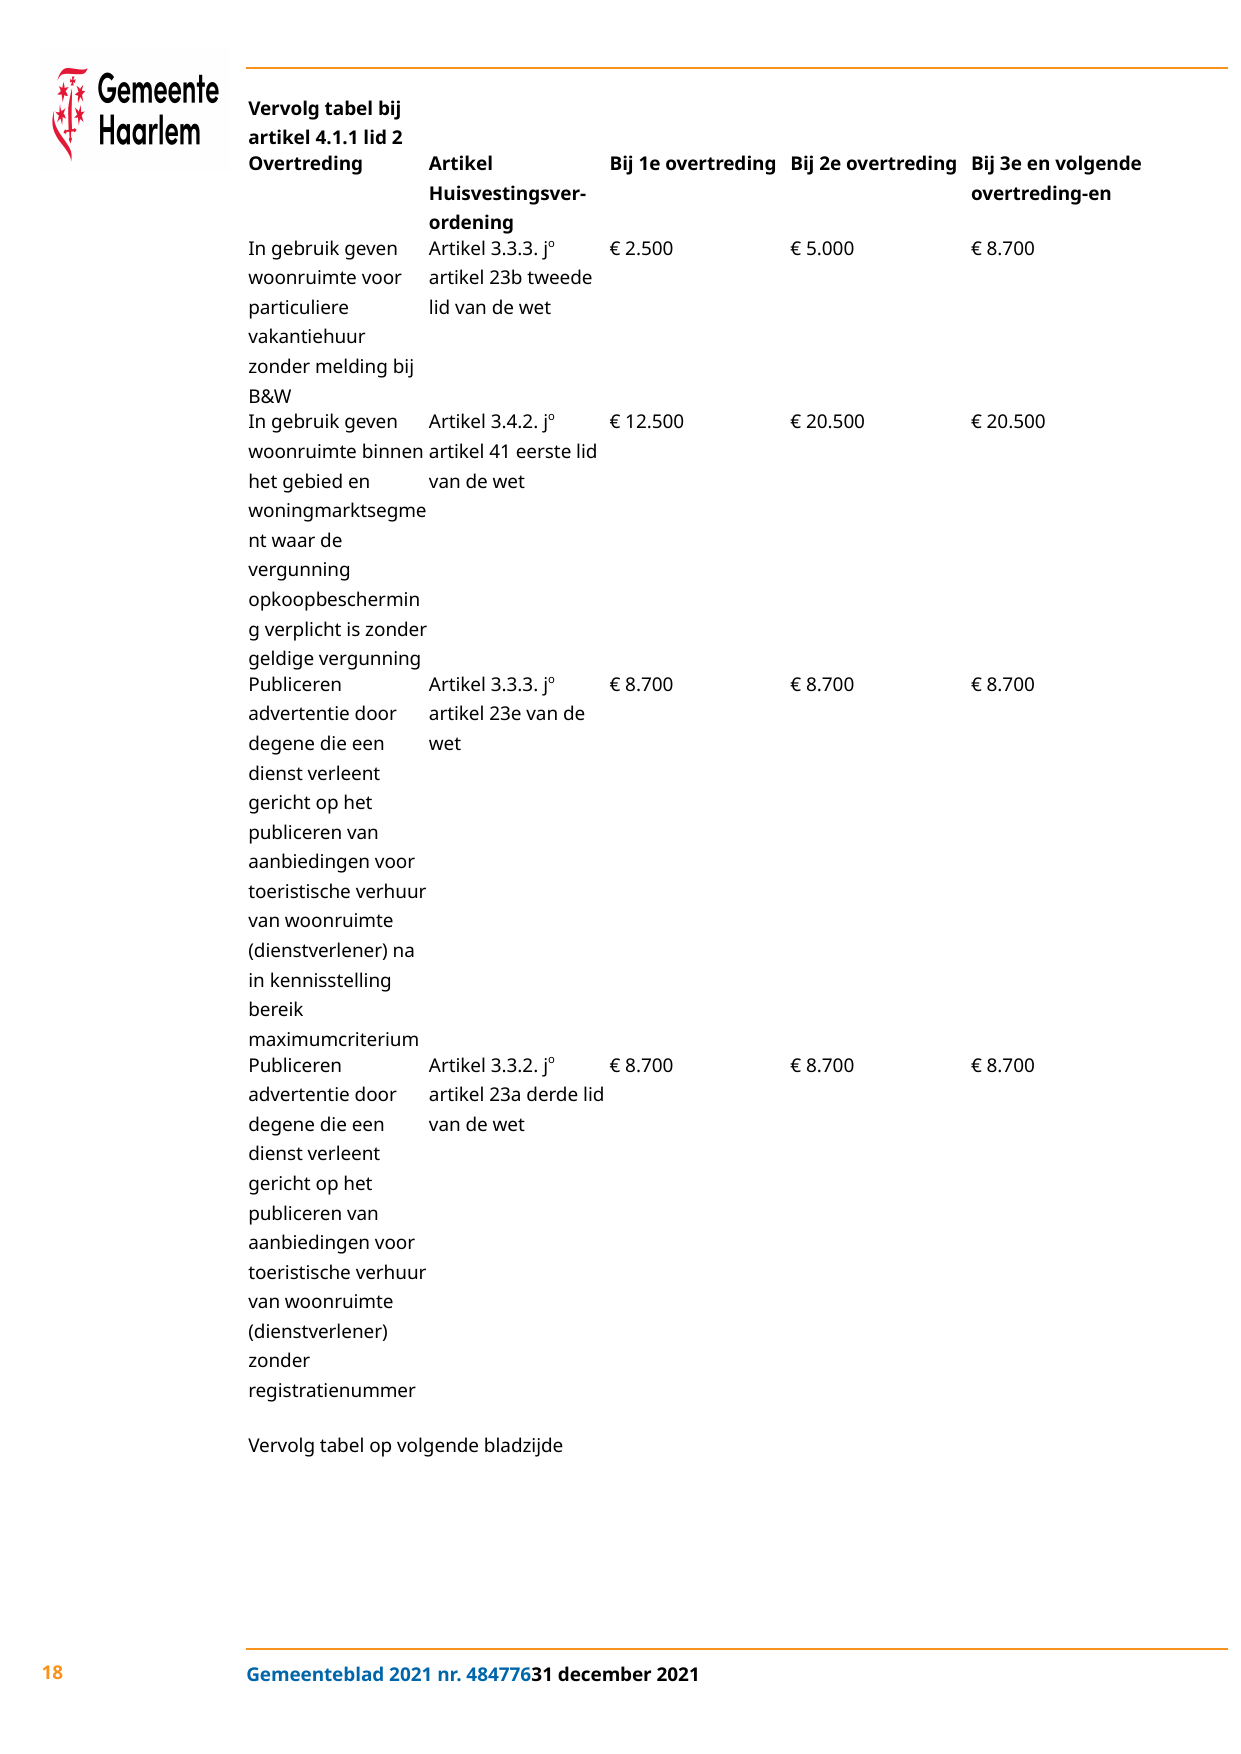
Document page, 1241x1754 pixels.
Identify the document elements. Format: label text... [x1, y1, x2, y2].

table_cell € 5.000 [790, 235, 971, 409]
table_cell € 8.700 [971, 235, 1152, 409]
text Vervolg tabel op volgende bladzijde [248, 1432, 1152, 1458]
table_header [790, 95, 971, 150]
picture [41, 47, 231, 172]
table_cell € 8.700 [609, 671, 790, 1052]
table_cell Artikel Huisvestingsver-ordening [429, 150, 609, 235]
table_cell In gebruik geven woonruimte binnen het gebied en woningmarktsegment waar de vergunning opkoopbescherming verplicht is zonder geldige vergunning [248, 409, 429, 671]
table_cell € 8.700 [971, 1052, 1152, 1403]
table_header [971, 95, 1152, 150]
table_cell [609, 1403, 790, 1429]
table_cell Bij 2e overtreding [790, 150, 971, 235]
table_cell Artikel 3.4.2. jo artikel 41 eerste lid van de wet [429, 409, 609, 671]
table_cell Publiceren advertentie door degene die een dienst verleent gericht op het publiceren van aanbiedingen voor toeristische verhuur van woonruimte (dienstverlener) zonder registratienummer [248, 1052, 429, 1403]
table_cell [248, 1403, 429, 1429]
table_cell Bij 3e en volgende overtreding-en [971, 150, 1152, 235]
table_cell € 8.700 [971, 671, 1152, 1052]
table_cell Publiceren advertentie door degene die een dienst verleent gericht op het publiceren van aanbiedingen voor toeristische verhuur van woonruimte (dienstverlener) na in kennisstelling bereik maximumcriterium [248, 671, 429, 1052]
table_header [609, 95, 790, 150]
table_cell Artikel 3.3.3. jo artikel 23e van de wet [429, 671, 609, 1052]
table_cell Bij 1e overtreding [609, 150, 790, 235]
table_cell € 2.500 [609, 235, 790, 409]
table_cell Artikel 3.3.2. jo artikel 23a derde lid van de wet [429, 1052, 609, 1403]
table_header [429, 95, 609, 150]
table_cell € 20.500 [790, 409, 971, 671]
table_cell Overtreding [248, 150, 429, 235]
table_cell [429, 1403, 609, 1429]
table_cell Artikel 3.3.3. jo artikel 23b tweede lid van de wet [429, 235, 609, 409]
table_header Vervolg tabel bij artikel 4.1.1 lid 2 [248, 95, 429, 150]
table_cell € 8.700 [790, 671, 971, 1052]
table_cell [971, 1403, 1152, 1429]
table_cell € 8.700 [609, 1052, 790, 1403]
table_cell € 8.700 [790, 1052, 971, 1403]
table_cell [790, 1403, 971, 1429]
table_cell € 20.500 [971, 409, 1152, 671]
table_cell In gebruik geven woonruimte voor particuliere vakantiehuur zonder melding bij B&W [248, 235, 429, 409]
table_cell € 12.500 [609, 409, 790, 671]
